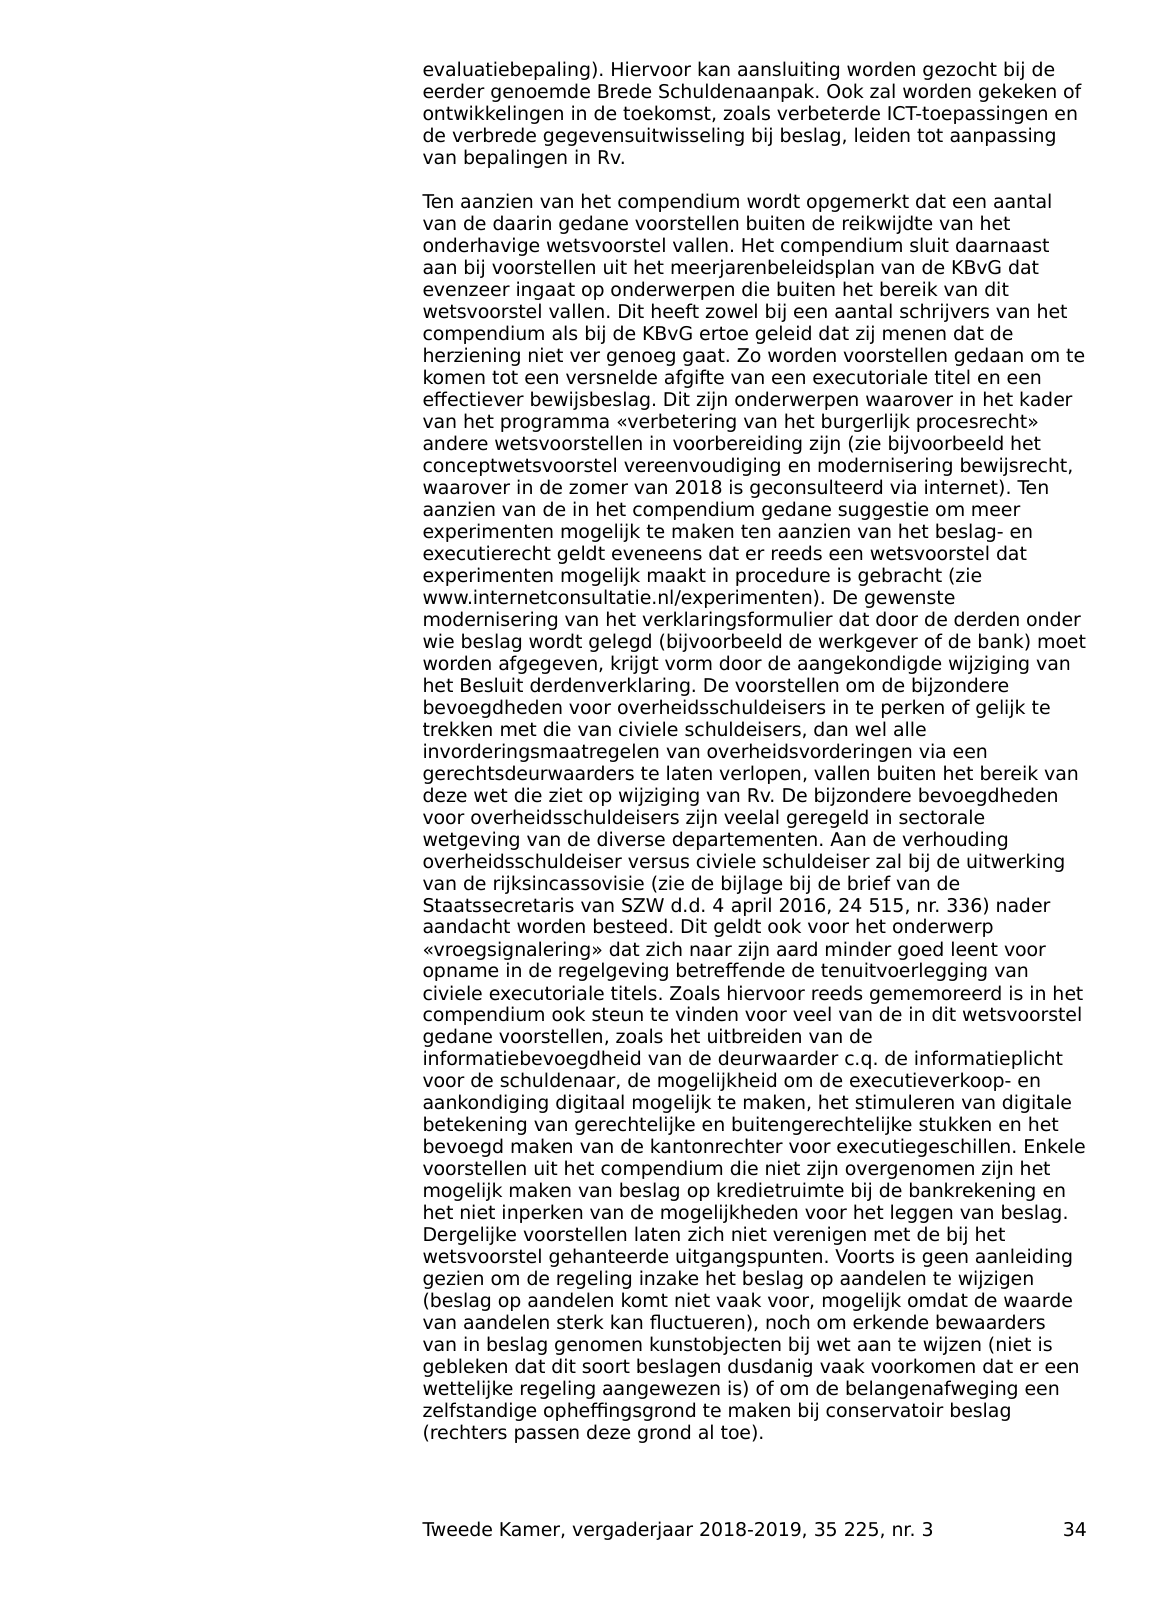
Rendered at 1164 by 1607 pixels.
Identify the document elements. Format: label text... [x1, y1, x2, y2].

text evaluatiebepaling). Hiervoor kan aansluiting worden gezocht bij de eerder genoemde Brede Schuldenaanpak. Ook zal worden gekeken of ontwikkelingen in de toekomst, zoals verbeterde ICT-toepassingen en de verbrede gegevensuitwisseling bij beslag, leiden tot aanpassing van bepalingen in Rv. [422, 59, 1087, 169]
text Ten aanzien van het compendium wordt opgemerkt dat een aantal van de daarin gedane voorstellen buiten de reikwijdte van het onderhavige wetsvoorstel vallen. Het compendium sluit daarnaast aan bij voorstellen uit het meerjarenbeleidsplan van de KBvG dat evenzeer ingaat op onderwerpen die buiten het bereik van dit wetsvoorstel vallen. Dit heeft zowel bij een aantal schrijvers van het compendium als bij de KBvG ertoe geleid dat zij menen dat de herziening niet ver genoeg gaat. Zo worden voorstellen gedaan om te komen tot een versnelde afgifte van een executoriale titel en een effectiever bewijsbeslag. Dit zijn onderwerpen waarover in het kader van het programma «verbetering van het burgerlijk procesrecht» andere wetsvoorstellen in voorbereiding zijn (zie bijvoorbeeld het conceptwetsvoorstel vereenvoudiging en modernisering bewijsrecht, waarover in de zomer van 2018 is geconsulteerd via internet). Ten aanzien van de in het compendium gedane suggestie om meer experimenten mogelijk te maken ten aanzien van het beslag- en executierecht geldt eveneens dat er reeds een wetsvoorstel dat experimenten mogelijk maakt in procedure is gebracht (zie www.internetconsultatie.nl/experimenten). De gewenste modernisering van het verklaringsformulier dat door de derden onder wie beslag wordt gelegd (bijvoorbeeld de werkgever of de bank) moet worden afgegeven, krijgt vorm door de aangekondigde wijziging van het Besluit derdenverklaring. De voorstellen om de bijzondere bevoegdheden voor overheidsschuldeisers in te perken of gelijk te trekken met die van civiele schuldeisers, dan wel alle invorderingsmaatregelen van overheidsvorderingen via een gerechtsdeurwaarders te laten verlopen, vallen buiten het bereik van deze wet die ziet op wijziging van Rv. De bijzondere bevoegdheden voor overheidsschuldeisers zijn veelal geregeld in sectorale wetgeving van de diverse departementen. Aan de verhouding overheidsschuldeiser versus civiele schuldeiser zal bij de uitwerking van de rijksincassovisie (zie de bijlage bij de brief van de Staatssecretaris van SZW d.d. 4 april 2016, 24 515, nr. 336) nader aandacht worden besteed. Dit geldt ook voor het onderwerp «vroegsignalering» dat zich naar zijn aard minder goed leent voor opname in de regelgeving betreffende de tenuitvoerlegging van civiele executoriale titels. Zoals hiervoor reeds gememoreerd is in het compendium ook steun te vinden voor veel van de in dit wetsvoorstel gedane voorstellen, zoals het uitbreiden van de informatiebevoegdheid van de deurwaarder c.q. de informatieplicht voor de schuldenaar, de mogelijkheid om de executieverkoop- en aankondiging digitaal mogelijk te maken, het stimuleren van digitale betekening van gerechtelijke en buitengerechtelijke stukken en het bevoegd maken van de kantonrechter voor executiegeschillen. Enkele voorstellen uit het compendium die niet zijn overgenomen zijn het mogelijk maken van beslag op kredietruimte bij de bankrekening en het niet inperken van de mogelijkheden voor het leggen van beslag. Dergelijke voorstellen laten zich niet verenigen met de bij het wetsvoorstel gehanteerde uitgangspunten. Voorts is geen aanleiding gezien om de regeling inzake het beslag op aandelen te wijzigen (beslag op aandelen komt niet vaak voor, mogelijk omdat de waarde van aandelen sterk kan fluctueren), noch om erkende bewaarders van in beslag genomen kunstobjecten bij wet aan te wijzen (niet is gebleken dat dit soort beslagen dusdanig vaak voorkomen dat er een wettelijke regeling aangewezen is) of om de belangenafweging een zelfstandige opheffingsgrond te maken bij conservatoir beslag (rechters passen deze grond al toe). [422, 191, 1087, 1444]
